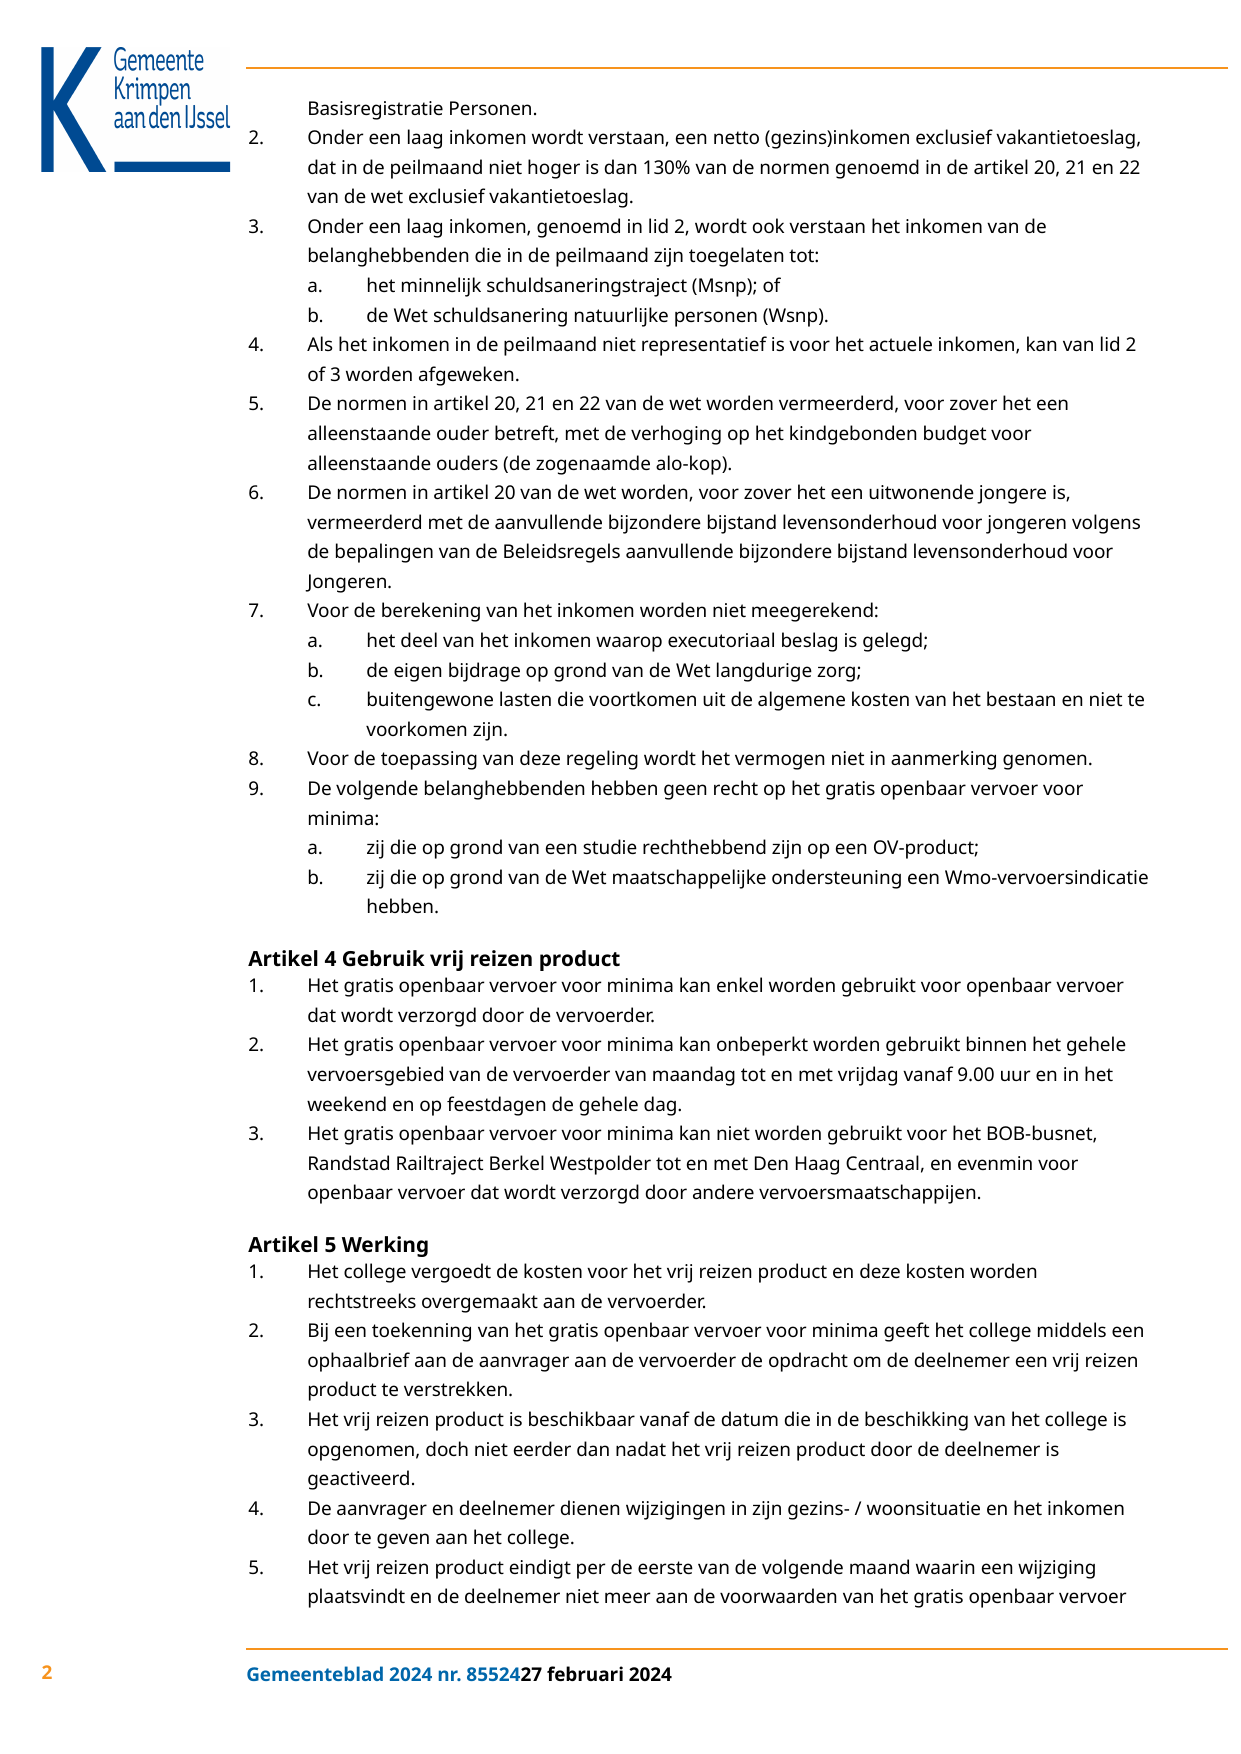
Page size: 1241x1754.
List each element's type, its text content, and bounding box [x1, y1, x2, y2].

list Als het inkomen in de peilmaand niet representatief is voor het actuele inkomen, kan van lid 2 of 3 worden afgeweken. [248, 331, 1152, 387]
list Het gratis openbaar vervoer voor minima kan enkel worden gebruikt voor openbaar vervoer dat wordt verzorgd door de vervoerder. [248, 972, 1152, 1028]
list de eigen bijdrage op grond van de Wet langdurige zorg; [307, 657, 1152, 683]
list Het vrij reizen product eindigt per de eerste van de volgende maand waarin een wijziging plaatsvindt en de deelnemer niet meer aan de voorwaarden van het gratis openbaar vervoer [248, 1554, 1152, 1609]
list Bij een toekenning van het gratis openbaar vervoer voor minima geeft het college middels een ophaalbrief aan de aanvrager aan de vervoerder de opdracht om de deelnemer een vrij reizen product te verstrekken. [248, 1317, 1152, 1402]
list De volgende belanghebbenden hebben geen recht op het gratis openbaar vervoer voor minima: [248, 775, 1152, 831]
list De normen in artikel 20, 21 en 22 van de wet worden vermeerderd, voor zover het een alleenstaande ouder betreft, met de verhoging op het kindgebonden budget voor alleenstaande ouders (de zogenaamde alo-kop). [248, 391, 1152, 476]
list het deel van het inkomen waarop executoriaal beslag is gelegd; [307, 627, 1152, 653]
list Voor de berekening van het inkomen worden niet meegerekend: [248, 598, 1152, 623]
list het minnelijk schuldsaneringstraject (Msnp); of [307, 272, 1152, 298]
list Het vrij reizen product is beschikbaar vanaf de datum die in de beschikking van het college is opgenomen, doch niet eerder dan nadat het vrij reizen product door de deelnemer is geactiveerd. [248, 1406, 1152, 1491]
list Het gratis openbaar vervoer voor minima kan onbeperkt worden gebruikt binnen het gehele vervoersgebied van de vervoerder van maandag tot en met vrijdag vanaf 9.00 uur en in het weekend en op feestdagen de gehele dag. [248, 1032, 1152, 1116]
list buitengewone lasten die voortkomen uit de algemene kosten van het bestaan en niet te voorkomen zijn. [307, 686, 1152, 742]
text Artikel 5 Werking [248, 1230, 1152, 1258]
list zij die op grond van de Wet maatschappelijke ondersteuning een Wmo-vervoersindicatie hebben. [307, 864, 1152, 919]
list Onder een laag inkomen wordt verstaan, een netto (gezins)inkomen exclusief vakantietoeslag, dat in de peilmaand niet hoger is dan 130% van de normen genoemd in de artikel 20, 21 en 22 van de wet exclusief vakantietoeslag. [248, 124, 1152, 209]
list Het college vergoedt de kosten voor het vrij reizen product en deze kosten worden rechtstreeks overgemaakt aan de vervoerder. [248, 1258, 1152, 1314]
list Het gratis openbaar vervoer voor minima kan niet worden gebruikt voor het BOB-busnet, Randstad Railtraject Berkel Westpolder tot en met Den Haag Centraal, en evenmin voor openbaar vervoer dat wordt verzorgd door andere vervoersmaatschappijen. [248, 1120, 1152, 1205]
list Onder een laag inkomen, genoemd in lid 2, wordt ook verstaan het inkomen van de belanghebbenden die in de peilmaand zijn toegelaten tot: [248, 213, 1152, 268]
list Voor de toepassing van deze regeling wordt het vermogen niet in aanmerking genomen. [248, 746, 1152, 771]
text Artikel 4 Gebruik vrij reizen product [248, 944, 1152, 972]
list de Wet schuldsanering natuurlijke personen (Wsnp). [307, 302, 1152, 328]
list De aanvrager en deelnemer dienen wijzigingen in zijn gezins- / woonsituatie en het inkomen door te geven aan het college. [248, 1495, 1152, 1550]
list Basisregistratie Personen. [248, 95, 1152, 121]
picture [41, 47, 231, 172]
list zij die op grond van een studie rechthebbend zijn op een OV-product; [307, 834, 1152, 860]
list De normen in artikel 20 van de wet worden, voor zover het een uitwonende jongere is, vermeerderd met de aanvullende bijzondere bijstand levensonderhoud voor jongeren volgens de bepalingen van de Beleidsregels aanvullende bijzondere bijstand levensonderhoud voor Jongeren. [248, 479, 1152, 594]
